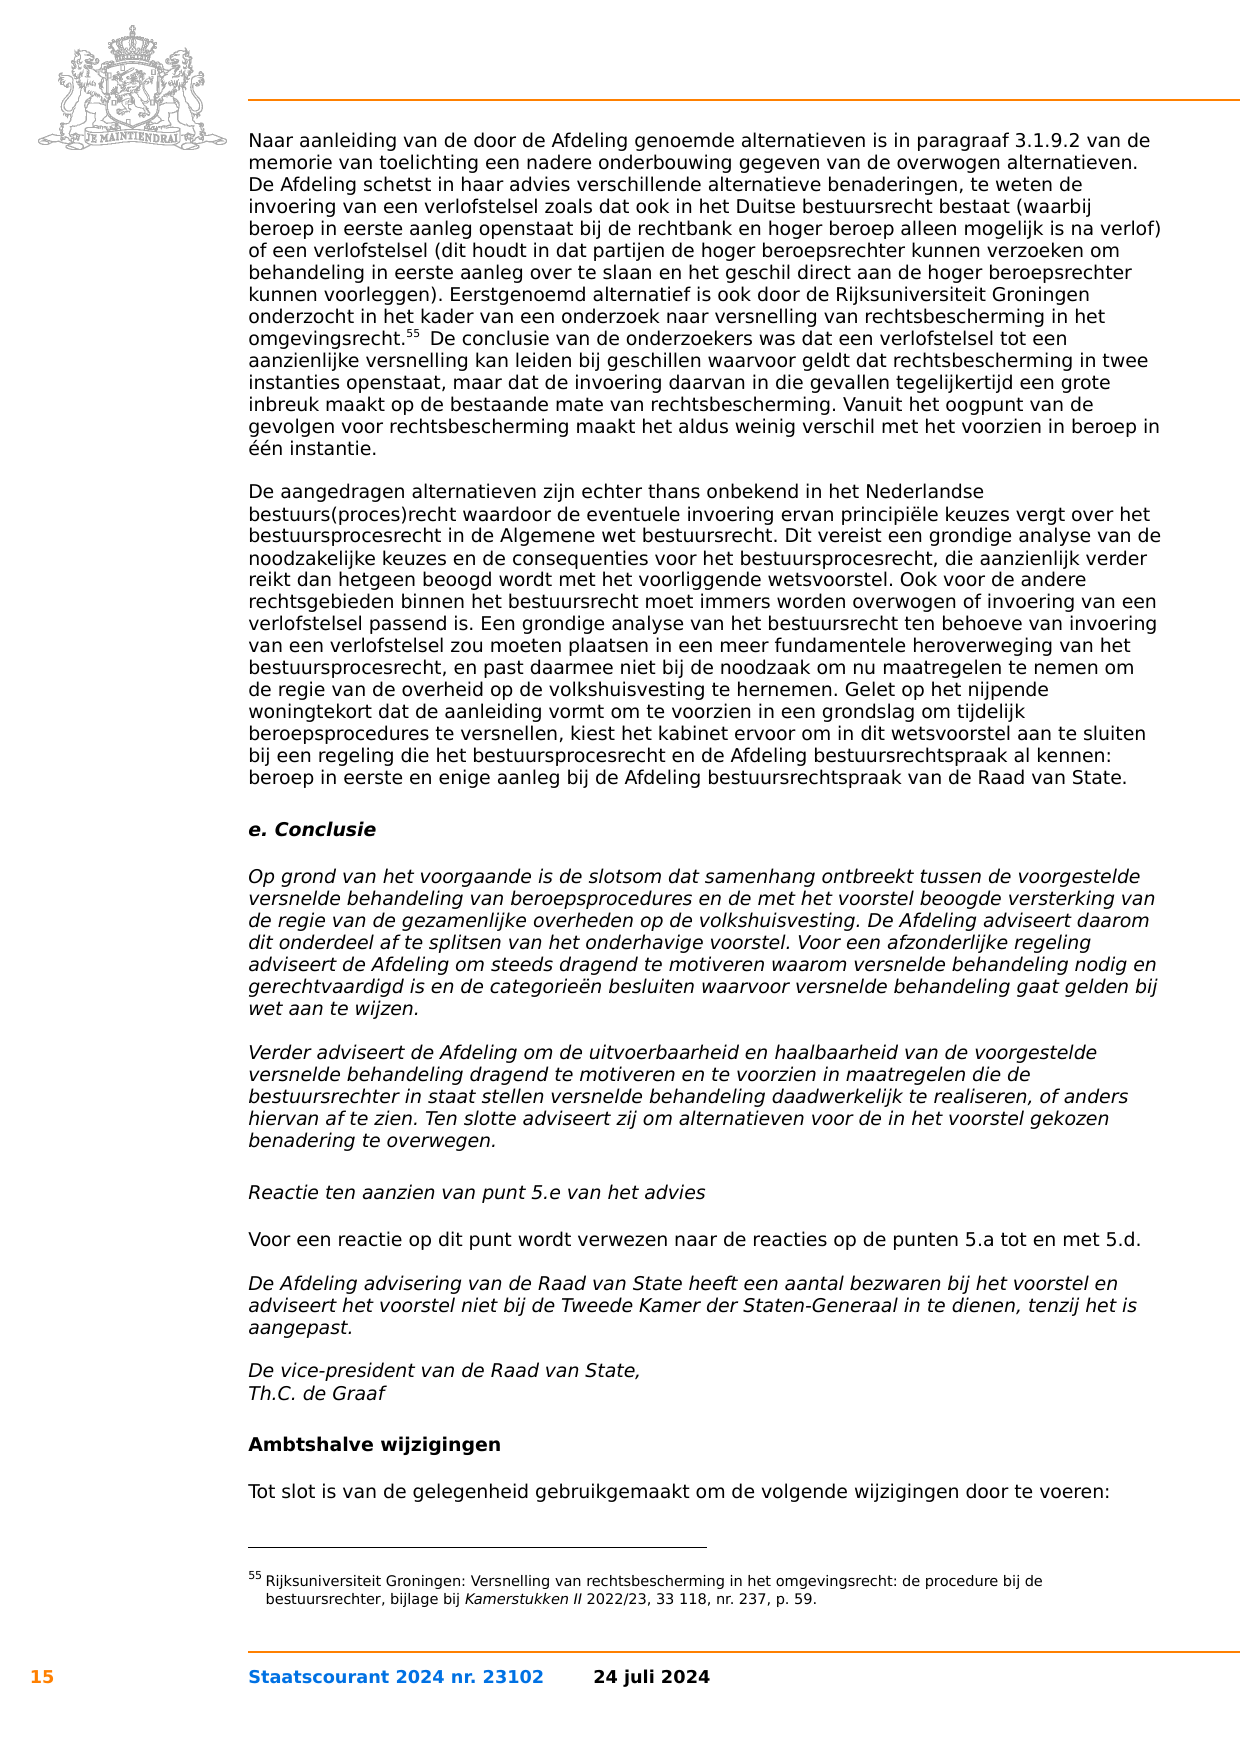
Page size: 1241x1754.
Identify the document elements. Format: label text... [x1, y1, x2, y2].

text De vice-president van de Raad van State, [248, 1360, 1163, 1382]
text Th.C. de Graaf [248, 1382, 1163, 1404]
text Verder adviseert de Afdeling om de uitvoerbaarheid en haalbaarheid van de voorgestelde versnelde behandeling dragend te motiveren en te voorzien in maatregelen die de bestuursrechter in staat stellen versnelde behandeling daadwerkelijk te realiseren, of anders hiervan af te zien. Ten slotte adviseert zij om alternatieven voor de in het voorstel gekozen benadering te overwegen. [248, 1042, 1163, 1152]
text Voor een reactie op dit punt wordt verwezen naar de reacties op de punten 5.a tot en met 5.d. [248, 1229, 1163, 1251]
text De aangedragen alternatieven zijn echter thans onbekend in het Nederlandse bestuurs(proces)recht waardoor de eventuele invoering ervan principiële keuzes vergt over het bestuursprocesrecht in de Algemene wet bestuursrecht. Dit vereist een grondige analyse van de noodzakelijke keuzes en de consequenties voor het bestuursprocesrecht, die aanzienlijk verder reikt dan hetgeen beoogd wordt met het voorliggende wetsvoorstel. Ook voor de andere rechtsgebieden binnen het bestuursrecht moet immers worden overwogen of invoering van een verlofstelsel passend is. Een grondige analyse van het bestuursrecht ten behoeve van invoering van een verlofstelsel zou moeten plaatsen in een meer fundamentele heroverweging van het bestuursprocesrecht, en past daarmee niet bij de noodzaak om nu maatregelen te nemen om de regie van de overheid op de volkshuisvesting te hernemen. Gelet op het nijpende woningtekort dat de aanleiding vormt om te voorzien in een grondslag om tijdelijk beroepsprocedures te versnellen, kiest het kabinet ervoor om in dit wetsvoorstel aan te sluiten bij een regeling die het bestuursprocesrecht en de Afdeling bestuursrechtspraak al kennen: beroep in eerste en enige aanleg bij de Afdeling bestuursrechtspraak van de Raad van State. [248, 481, 1163, 789]
text De Afdeling advisering van de Raad van State heeft een aantal bezwaren bij het voorstel en adviseert het voorstel niet bij de Tweede Kamer der Staten-Generaal in te dienen, tenzij het is aangepast. [248, 1273, 1163, 1338]
text Op grond van het voorgaande is de slotsom dat samenhang ontbreekt tussen de voorgestelde versnelde behandeling van beroepsprocedures en de met het voorstel beoogde versterking van de regie van de gezamenlijke overheden op de volkshuisvesting. De Afdeling adviseert daarom dit onderdeel af te splitsen van het onderhavige voorstel. Voor een afzonderlijke regeling adviseert de Afdeling om steeds dragend te motiveren waarom versnelde behandeling nodig en gerechtvaardigd is en de categorieën besluiten waarvoor versnelde behandeling gaat gelden bij wet aan te wijzen. [248, 866, 1163, 1020]
text Tot slot is van de gelegenheid gebruikgemaakt om de volgende wijzigingen door te voeren: [248, 1481, 1163, 1503]
text Naar aanleiding van de door de Afdeling genoemde alternatieven is in paragraaf 3.1.9.2 van de memorie van toelichting een nadere onderbouwing gegeven van de overwogen alternatieven. De Afdeling schetst in haar advies verschillende alternatieve benaderingen, te weten de invoering van een verlofstelsel zoals dat ook in het Duitse bestuursrecht bestaat (waarbij beroep in eerste aanleg openstaat bij de rechtbank en hoger beroep alleen mogelijk is na verlof) of een verlofstelsel (dit houdt in dat partijen de hoger beroepsrechter kunnen verzoeken om behandeling in eerste aanleg over te slaan en het geschil direct aan de hoger beroepsrechter kunnen voorleggen). Eerstgenoemd alternatief is ook door de Rijksuniversiteit Groningen onderzocht in het kader van een onderzoek naar versnelling van rechtsbescherming in het omgevingsrecht. De conclusie van de onderzoekers was dat een verlofstelsel tot een aanzienlijke versnelling kan leiden bij geschillen waarvoor geldt dat rechtsbescherming in twee instanties openstaat, maar dat de invoering daarvan in die gevallen tegelijkertijd een grote inbreuk maakt op de bestaande mate van rechtsbescherming. Vanuit het oogpunt van de gevolgen voor rechtsbescherming maakt het aldus weinig verschil met het voorzien in beroep in één instantie. [248, 130, 1163, 459]
subtitle Ambtshalve wijzigingen [248, 1434, 1163, 1456]
subtitle e. Conclusie [248, 819, 1163, 841]
text Rijksuniversiteit Groningen: Versnelling van rechtsbescherming in het omgevingsrecht: de procedure bij de bestuursrechter, bijlage bij Kamerstukken II 2022/23, 33 118, nr. 237, p. 59. [248, 1569, 1163, 1608]
subtitle Reactie ten aanzien van punt 5.e van het advies [248, 1182, 1163, 1204]
picture [38, 25, 227, 150]
